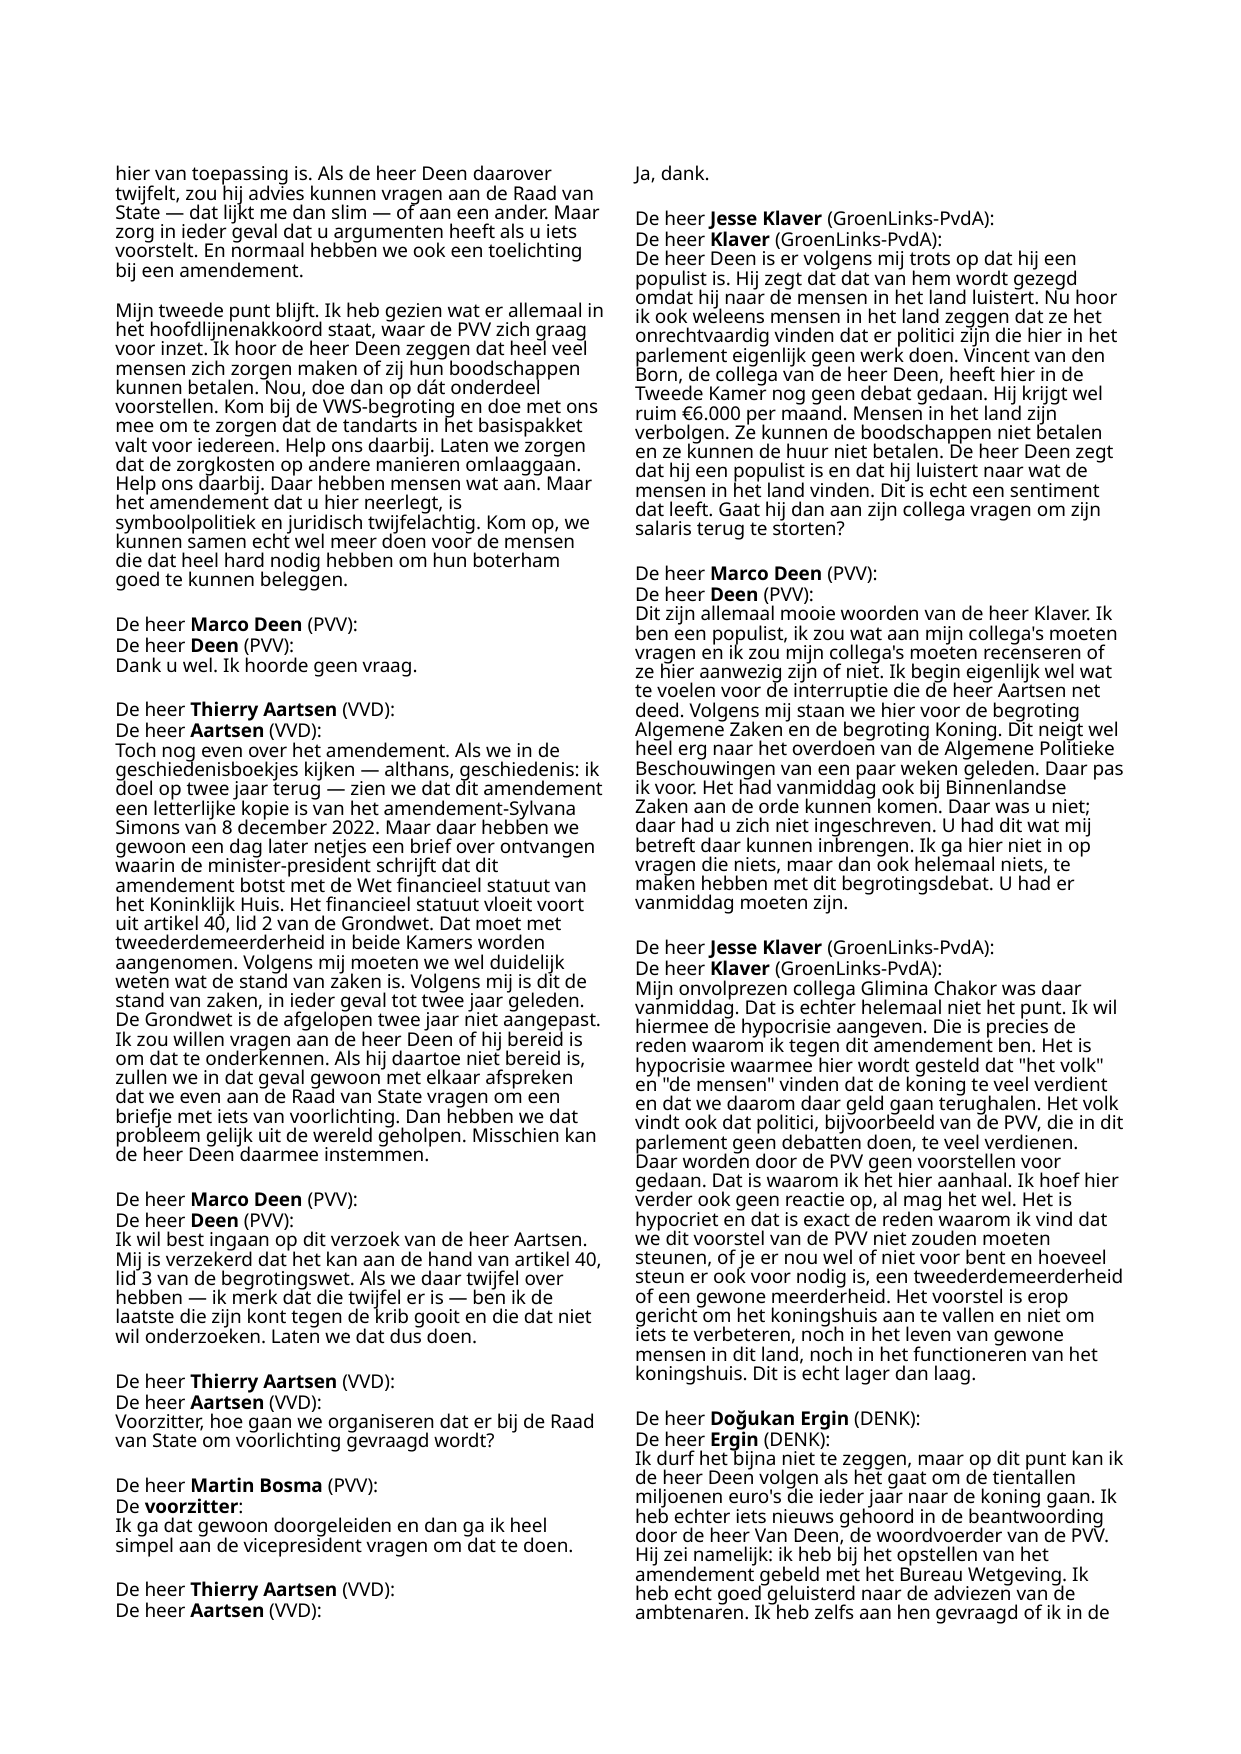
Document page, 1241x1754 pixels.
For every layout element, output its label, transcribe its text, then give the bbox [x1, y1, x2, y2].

text De heer Thierry Aartsen (VVD): [115, 697, 605, 722]
text De heer Jesse Klaver (GroenLinks-PvdA): [635, 934, 1125, 960]
text De heer Aartsen (VVD): [115, 1394, 605, 1413]
text De heer Thierry Aartsen (VVD): [115, 1368, 605, 1394]
text Ja, dank. [635, 165, 1125, 184]
text Ik durf het bijna niet te zeggen, maar op dit punt kan ik de heer Deen volgen als het gaat om de tientallen miljoenen euro's die ieder jaar naar de koning gaan. Ik heb echter iets nieuws gehoord in de beantwoording door de heer Van Deen, de woordvoerder van de PVV. Hij zei namelijk: ik heb bij het opstellen van het amendement gebeld met het Bureau Wetgeving. Ik heb echt goed geluisterd naar de adviezen van de ambtenaren. Ik heb zelfs aan hen gevraagd of ik in de [635, 1450, 1125, 1623]
text De heer Thierry Aartsen (VVD): [115, 1577, 605, 1602]
text De heer Deen (PVV): [635, 586, 1125, 605]
text De heer Marco Deen (PVV): [635, 560, 1125, 586]
text De heer Aartsen (VVD): [115, 1602, 605, 1622]
text De heer Jesse Klaver (GroenLinks-PvdA): [635, 205, 1125, 231]
text hier van toepassing is. Als de heer Deen daarover twijfelt, zou hij advies kunnen vragen aan de Raad van State — dat lijkt me dan slim — of aan een ander. Maar zorg in ieder geval dat u argumenten heeft als u iets voorstelt. En normaal hebben we ook een toelichting bij een amendement. [115, 165, 605, 281]
text De heer Deen (PVV): [115, 637, 605, 657]
text De voorzitter: [115, 1498, 605, 1517]
text De heer Deen (PVV): [115, 1212, 605, 1231]
text Toch nog even over het amendement. Als we in de geschiedenisboekjes kijken — althans, geschiedenis: ik doel op twee jaar terug — zien we dat dit amendement een letterlijke kopie is van het amendement-Sylvana Simons van 8 december 2022. Maar daar hebben we gewoon een dag later netjes een brief over ontvangen waarin de minister-president schrijft dat dit amendement botst met de Wet financieel statuut van het Koninklijk Huis. Het financieel statuut vloeit voort uit artikel 40, lid 2 van de Grondwet. Dat moet met tweederdemeerderheid in beide Kamers worden aangenomen. Volgens mij moeten we wel duidelijk weten wat de stand van zaken is. Volgens mij is dit de stand van zaken, in ieder geval tot twee jaar geleden. De Grondwet is de afgelopen twee jaar niet aangepast. Ik zou willen vragen aan de heer Deen of hij bereid is om dat te onderkennen. Als hij daartoe niet bereid is, zullen we in dat geval gewoon met elkaar afspreken dat we even aan de Raad van State vragen om een briefje met iets van voorlichting. Dan hebben we dat probleem gelijk uit de wereld geholpen. Misschien kan de heer Deen daarmee instemmen. [115, 742, 605, 1166]
text De heer Deen is er volgens mij trots op dat hij een populist is. Hij zegt dat dat van hem wordt gezegd omdat hij naar de mensen in het land luistert. Nu hoor ik ook weleens mensen in het land zeggen dat ze het onrechtvaardig vinden dat er politici zijn die hier in het parlement eigenlijk geen werk doen. Vincent van den Born, de collega van de heer Deen, heeft hier in de Tweede Kamer nog geen debat gedaan. Hij krijgt wel ruim €6.000 per maand. Mensen in het land zijn verbolgen. Ze kunnen de boodschappen niet betalen en ze kunnen de huur niet betalen. De heer Deen zegt dat hij een populist is en dat hij luistert naar wat de mensen in het land vinden. Dit is echt een sentiment dat leeft. Gaat hij dan aan zijn collega vragen om zijn salaris terug te storten? [635, 250, 1125, 539]
text Dit zijn allemaal mooie woorden van de heer Klaver. Ik ben een populist, ik zou wat aan mijn collega's moeten vragen en ik zou mijn collega's moeten recenseren of ze hier aanwezig zijn of niet. Ik begin eigenlijk wel wat te voelen voor de interruptie die de heer Aartsen net deed. Volgens mij staan we hier voor de begroting Algemene Zaken en de begroting Koning. Dit neigt wel heel erg naar het overdoen van de Algemene Politieke Beschouwingen van een paar weken geleden. Daar pas ik voor. Het had vanmiddag ook bij Binnenlandse Zaken aan de orde kunnen komen. Daar was u niet; daar had u zich niet ingeschreven. U had dit wat mij betreft daar kunnen inbrengen. Ik ga hier niet in op vragen die niets, maar dan ook helemaal niets, te maken hebben met dit begrotingsdebat. U had er vanmiddag moeten zijn. [635, 605, 1125, 914]
text Mijn tweede punt blijft. Ik heb gezien wat er allemaal in het hoofdlijnenakkoord staat, waar de PVV zich graag voor inzet. Ik hoor de heer Deen zeggen dat heel veel mensen zich zorgen maken of zij hun boodschappen kunnen betalen. Nou, doe dan op dát onderdeel voorstellen. Kom bij de VWS-begroting en doe met ons mee om te zorgen dat de tandarts in het basispakket valt voor iedereen. Help ons daarbij. Laten we zorgen dat de zorgkosten op andere manieren omlaaggaan. Help ons daarbij. Daar hebben mensen wat aan. Maar het amendement dat u hier neerlegt, is symboolpolitiek en juridisch twijfelachtig. Kom op, we kunnen samen echt wel meer doen voor de mensen die dat heel hard nodig hebben om hun boterham goed te kunnen beleggen. [115, 302, 605, 591]
text De heer Klaver (GroenLinks-PvdA): [635, 960, 1125, 979]
text De heer Aartsen (VVD): [115, 722, 605, 742]
text De heer Marco Deen (PVV): [115, 1186, 605, 1212]
text Ik wil best ingaan op dit verzoek van de heer Aartsen. Mij is verzekerd dat het kan aan de hand van artikel 40, lid 3 van de begrotingswet. Als we daar twijfel over hebben — ik merk dat die twijfel er is — ben ik de laatste die zijn kont tegen de krib gooit en die dat niet wil onderzoeken. Laten we dat dus doen. [115, 1231, 605, 1347]
text De heer Ergin (DENK): [635, 1431, 1125, 1450]
text Ik ga dat gewoon doorgeleiden en dan ga ik heel simpel aan de vicepresident vragen om dat te doen. [115, 1517, 605, 1556]
text De heer Klaver (GroenLinks-PvdA): [635, 231, 1125, 250]
text De heer Marco Deen (PVV): [115, 612, 605, 637]
text Voorzitter, hoe gaan we organiseren dat er bij de Raad van State om voorlichting gevraagd wordt? [115, 1413, 605, 1451]
text De heer Martin Bosma (PVV): [115, 1472, 605, 1498]
text Mijn onvolprezen collega Glimina Chakor was daar vanmiddag. Dat is echter helemaal niet het punt. Ik wil hiermee de hypocrisie aangeven. Die is precies de reden waarom ik tegen dit amendement ben. Het is hypocrisie waarmee hier wordt gesteld dat "het volk" en "de mensen" vinden dat de koning te veel verdient en dat we daarom daar geld gaan terughalen. Het volk vindt ook dat politici, bijvoorbeeld van de PVV, die in dit parlement geen debatten doen, te veel verdienen. Daar worden door de PVV geen voorstellen voor gedaan. Dat is waarom ik het hier aanhaal. Ik hoef hier verder ook geen reactie op, al mag het wel. Het is hypocriet en dat is exact de reden waarom ik vind dat we dit voorstel van de PVV niet zouden moeten steunen, of je er nou wel of niet voor bent en hoeveel steun er ook voor nodig is, een tweederdemeerderheid of een gewone meerderheid. Het voorstel is erop gericht om het koningshuis aan te vallen en niet om iets te verbeteren, noch in het leven van gewone mensen in dit land, noch in het functioneren van het koningshuis. Dit is echt lager dan laag. [635, 979, 1125, 1384]
text De heer Doğukan Ergin (DENK): [635, 1405, 1125, 1431]
text Dank u wel. Ik hoorde geen vraag. [115, 657, 605, 676]
